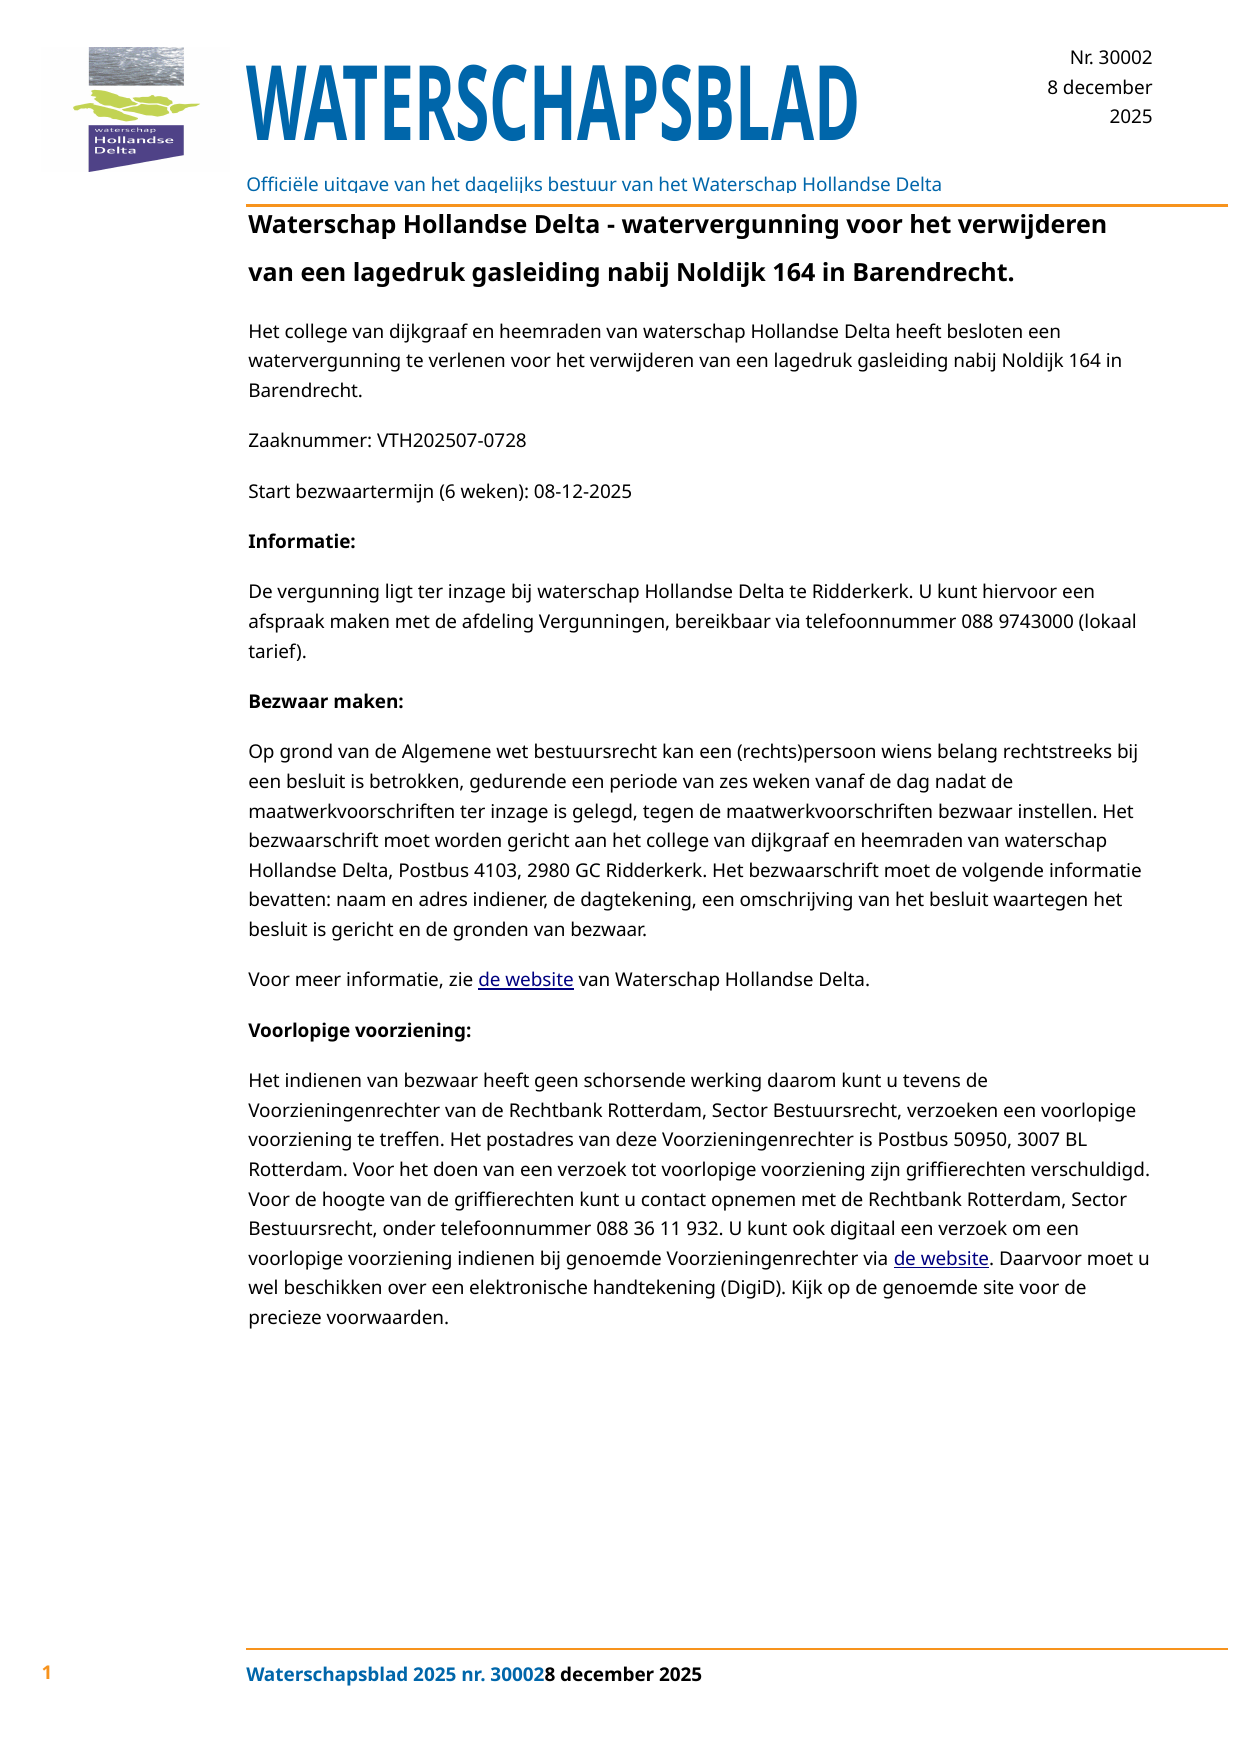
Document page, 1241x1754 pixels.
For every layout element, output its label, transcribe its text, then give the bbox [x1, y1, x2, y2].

text Het college van dijkgraaf en heemraden van waterschap Hollandse Delta heeft besloten een watervergunning te verlenen voor het verwijderen van een lagedruk gasleiding nabij Noldijk 164 in Barendrecht. [248, 318, 1152, 403]
text Op grond van de Algemene wet bestuursrecht kan een (rechts)persoon wiens belang rechtstreeks bij een besluit is betrokken, gedurende een periode van zes weken vanaf de dag nadat de maatwerkvoorschriften ter inzage is gelegd, tegen de maatwerkvoorschriften bezwaar instellen. Het bezwaarschrift moet worden gericht aan het college van dijkgraaf en heemraden van waterschap Hollandse Delta, Postbus 4103, 2980 GC Ridderkerk. Het bezwaarschrift moet de volgende informatie bevatten: naam en adres indiener, de dagtekening, een omschrijving van het besluit waartegen het besluit is gericht en de gronden van bezwaar. [248, 739, 1152, 942]
text Zaaknummer: VTH202507-0728 [248, 427, 1152, 453]
text Bezwaar maken: [248, 688, 1152, 714]
text Start bezwaartermijn (6 weken): 08-12-2025 [248, 478, 1152, 504]
text Voorlopige voorziening: [248, 1017, 1152, 1043]
text Informatie: [248, 528, 1152, 554]
text De vergunning ligt ter inzage bij waterschap Hollandse Delta te Ridderkerk. U kunt hiervoor een afspraak maken met de afdeling Vergunningen, bereikbaar via telefoonnummer 088 9743000 (lokaal tarief). [248, 579, 1152, 664]
text Waterschap Hollandse Delta - watervergunning voor het verwijderen van een lagedruk gasleiding nabij Noldijk 164 in Barendrecht. [248, 207, 1152, 288]
text Voor meer informatie, zie de website van Waterschap Hollandse Delta. [248, 967, 1152, 992]
text Het indienen van bezwaar heeft geen schorsende werking daarom kunt u tevens de Voorzieningenrechter van de Rechtbank Rotterdam, Sector Bestuursrecht, verzoeken een voorlopige voorziening te treffen. Het postadres van deze Voorzieningenrechter is Postbus 50950, 3007 BL Rotterdam. Voor het doen van een verzoek tot voorlopige voorziening zijn griffierechten verschuldigd. Voor de hoogte van de griffierechten kunt u contact opnemen met de Rechtbank Rotterdam, Sector Bestuursrecht, onder telefoonnummer 088 36 11 932. U kunt ook digitaal een verzoek om een voorlopige voorziening indienen bij genoemde Voorzieningenrechter via de website. Daarvoor moet u wel beschikken over een elektronische handtekening (DigiD). Kijk op de genoemde site voor de precieze voorwaarden. [248, 1067, 1152, 1330]
picture [41, 47, 231, 172]
